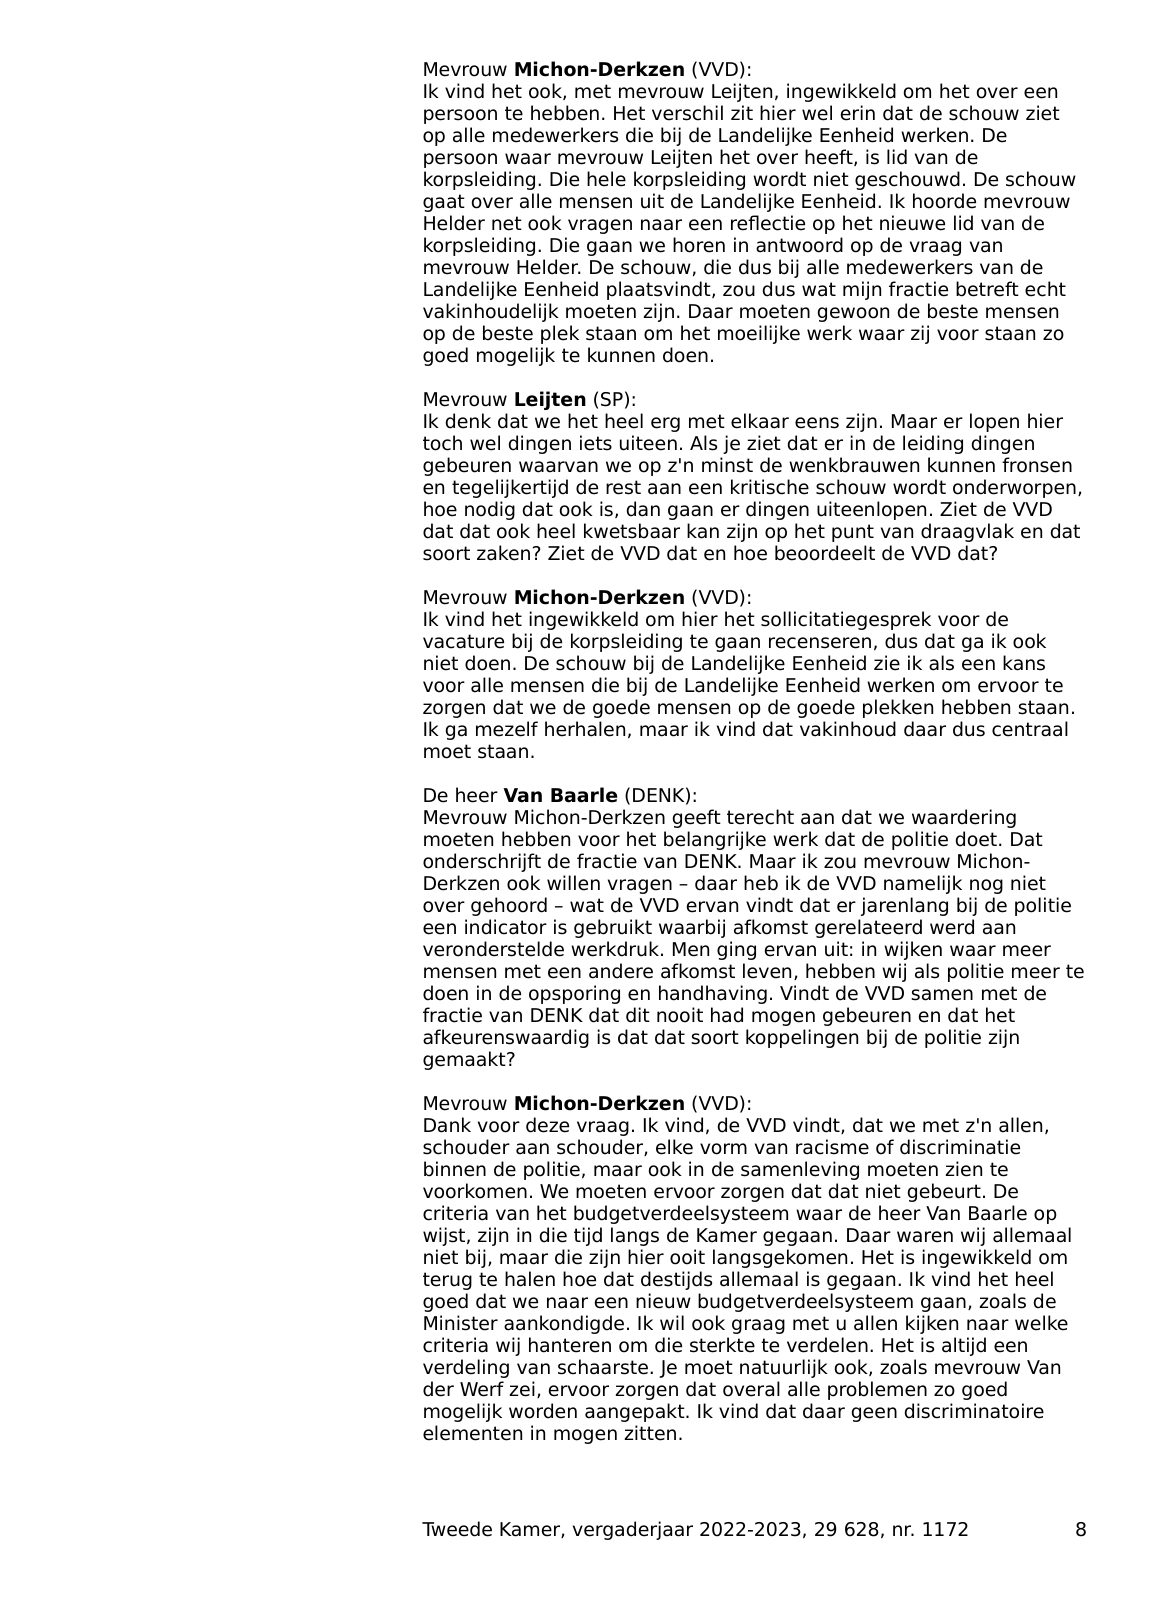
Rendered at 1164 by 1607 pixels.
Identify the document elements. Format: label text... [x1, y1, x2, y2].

text De heer Van Baarle (DENK): [422, 785, 1087, 807]
text Dank voor deze vraag. Ik vind, de VVD vindt, dat we met z'n allen, schouder aan schouder, elke vorm van racisme of discriminatie binnen de politie, maar ook in de samenleving moeten zien te voorkomen. We moeten ervoor zorgen dat dat niet gebeurt. De criteria van het budgetverdeelsysteem waar de heer Van Baarle op wijst, zijn in die tijd langs de Kamer gegaan. Daar waren wij allemaal niet bij, maar die zijn hier ooit langsgekomen. Het is ingewikkeld om terug te halen hoe dat destijds allemaal is gegaan. Ik vind het heel goed dat we naar een nieuw budgetverdeelsysteem gaan, zoals de Minister aankondigde. Ik wil ook graag met u allen kijken naar welke criteria wij hanteren om die sterkte te verdelen. Het is altijd een verdeling van schaarste. Je moet natuurlijk ook, zoals mevrouw Van der Werf zei, ervoor zorgen dat overal alle problemen zo goed mogelijk worden aangepakt. Ik vind dat daar geen discriminatoire elementen in mogen zitten. [422, 1115, 1087, 1444]
text Mevrouw Michon-Derkzen (VVD): [422, 587, 1087, 609]
text Mevrouw Michon-Derkzen (VVD): [422, 59, 1087, 81]
text Ik vind het ook, met mevrouw Leijten, ingewikkeld om het over een persoon te hebben. Het verschil zit hier wel erin dat de schouw ziet op alle medewerkers die bij de Landelijke Eenheid werken. De persoon waar mevrouw Leijten het over heeft, is lid van de korpsleiding. Die hele korpsleiding wordt niet geschouwd. De schouw gaat over alle mensen uit de Landelijke Eenheid. Ik hoorde mevrouw Helder net ook vragen naar een reflectie op het nieuwe lid van de korpsleiding. Die gaan we horen in antwoord op de vraag van mevrouw Helder. De schouw, die dus bij alle medewerkers van de Landelijke Eenheid plaatsvindt, zou dus wat mijn fractie betreft echt vakinhoudelijk moeten zijn. Daar moeten gewoon de beste mensen op de beste plek staan om het moeilijke werk waar zij voor staan zo goed mogelijk te kunnen doen. [422, 81, 1087, 367]
text Ik vind het ingewikkeld om hier het sollicitatiegesprek voor de vacature bij de korpsleiding te gaan recenseren, dus dat ga ik ook niet doen. De schouw bij de Landelijke Eenheid zie ik als een kans voor alle mensen die bij de Landelijke Eenheid werken om ervoor te zorgen dat we de goede mensen op de goede plekken hebben staan. Ik ga mezelf herhalen, maar ik vind dat vakinhoud daar dus centraal moet staan. [422, 609, 1087, 763]
text Ik denk dat we het heel erg met elkaar eens zijn. Maar er lopen hier toch wel dingen iets uiteen. Als je ziet dat er in de leiding dingen gebeuren waarvan we op z'n minst de wenkbrauwen kunnen fronsen en tegelijkertijd de rest aan een kritische schouw wordt onderworpen, hoe nodig dat ook is, dan gaan er dingen uiteenlopen. Ziet de VVD dat dat ook heel kwetsbaar kan zijn op het punt van draagvlak en dat soort zaken? Ziet de VVD dat en hoe beoordeelt de VVD dat? [422, 411, 1087, 565]
text Mevrouw Michon-Derkzen (VVD): [422, 1093, 1087, 1115]
text Mevrouw Leijten (SP): [422, 389, 1087, 411]
text Mevrouw Michon-Derkzen geeft terecht aan dat we waardering moeten hebben voor het belangrijke werk dat de politie doet. Dat onderschrijft de fractie van DENK. Maar ik zou mevrouw Michon-Derkzen ook willen vragen – daar heb ik de VVD namelijk nog niet over gehoord – wat de VVD ervan vindt dat er jarenlang bij de politie een indicator is gebruikt waarbij afkomst gerelateerd werd aan veronderstelde werkdruk. Men ging ervan uit: in wijken waar meer mensen met een andere afkomst leven, hebben wij als politie meer te doen in de opsporing en handhaving. Vindt de VVD samen met de fractie van DENK dat dit nooit had mogen gebeuren en dat het afkeurenswaardig is dat dat soort koppelingen bij de politie zijn gemaakt? [422, 807, 1087, 1071]
